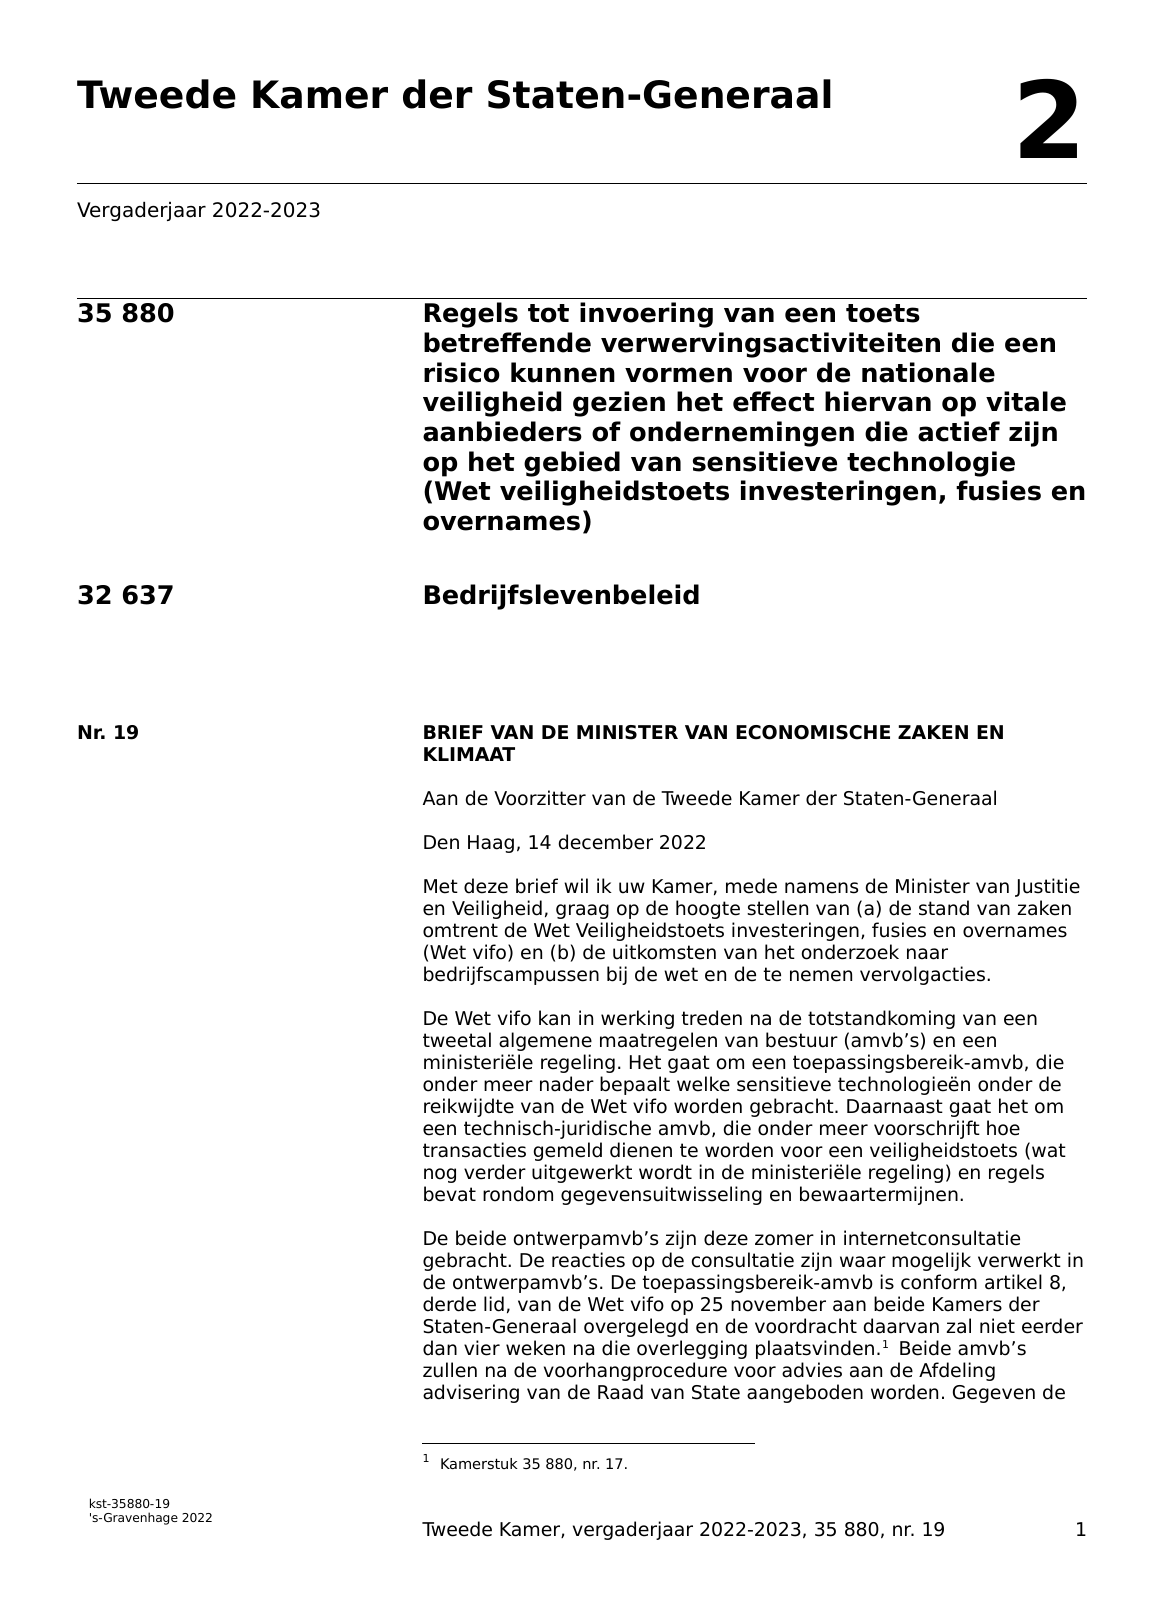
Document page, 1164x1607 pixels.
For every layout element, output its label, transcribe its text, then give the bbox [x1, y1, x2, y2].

text Den Haag, 14 december 2022 [422, 832, 1087, 854]
table_cell Vergaderjaar 2022-2023 [77, 184, 1087, 298]
subtitle Nr. 19 BRIEF VAN DE MINISTER VAN ECONOMISCHE ZAKEN EN KLIMAAT [77, 722, 1087, 766]
text kst-35880-19 [88, 1497, 323, 1511]
text Met deze brief wil ik uw Kamer, mede namens de Minister van Justitie en Veiligheid, graag op de hoogte stellen van (a) de stand van zaken omtrent de Wet Veiligheidstoets investeringen, fusies en overnames (Wet vifo) en (b) de uitkomsten van het onderzoek naar bedrijfscampussen bij de wet en de te nemen vervolgacties. [422, 876, 1087, 986]
text 's-Gravenhage 2022 [88, 1511, 323, 1525]
text De beide ontwerpamvb’s zijn deze zomer in internetconsultatie gebracht. De reacties op de consultatie zijn waar mogelijk verwerkt in de ontwerpamvb’s. De toepassingsbereik-amvb is conform artikel 8, derde lid, van de Wet vifo op 25 november aan beide Kamers der Staten-Generaal overgelegd en de voordracht daarvan zal niet eerder dan vier weken na die overlegging plaatsvinden. Beide amvb’s zullen na de voorhangprocedure voor advies aan de Afdeling advisering van de Raad van State aangeboden worden. Gegeven de [422, 1228, 1087, 1404]
text De Wet vifo kan in werking treden na de totstandkoming van een tweetal algemene maatregelen van bestuur (amvb’s) en een ministeriële regeling. Het gaat om een toepassingsbereik-amvb, die onder meer nader bepaalt welke sensitieve technologieën onder de reikwijdte van de Wet vifo worden gebracht. Daarnaast gaat het om een technisch-juridische amvb, die onder meer voorschrijft hoe transacties gemeld dienen te worden voor een veiligheidstoets (wat nog verder uitgewerkt wordt in de ministeriële regeling) en regels bevat rondom gegevensuitwisseling en bewaartermijnen. [422, 1008, 1087, 1206]
table_header Tweede Kamer der Staten-Generaal [77, 59, 886, 183]
subtitle 35 880 Regels tot invoering van een toets betreffende verwervingsactiviteiten die een risico kunnen vormen voor de nationale veiligheid gezien het effect hiervan op vitale aanbieders of ondernemingen die actief zijn op het gebied van sensitieve technologie (Wet veiligheidstoets investeringen, fusies en overnames) [77, 299, 1087, 536]
text Kamerstuk 35 880, nr. 17. [422, 1452, 1087, 1474]
subtitle 32 637 Bedrijfslevenbeleid [77, 581, 1087, 611]
text Aan de Voorzitter van de Tweede Kamer der Staten-Generaal [422, 788, 1087, 810]
table_header 2 [886, 59, 1087, 183]
